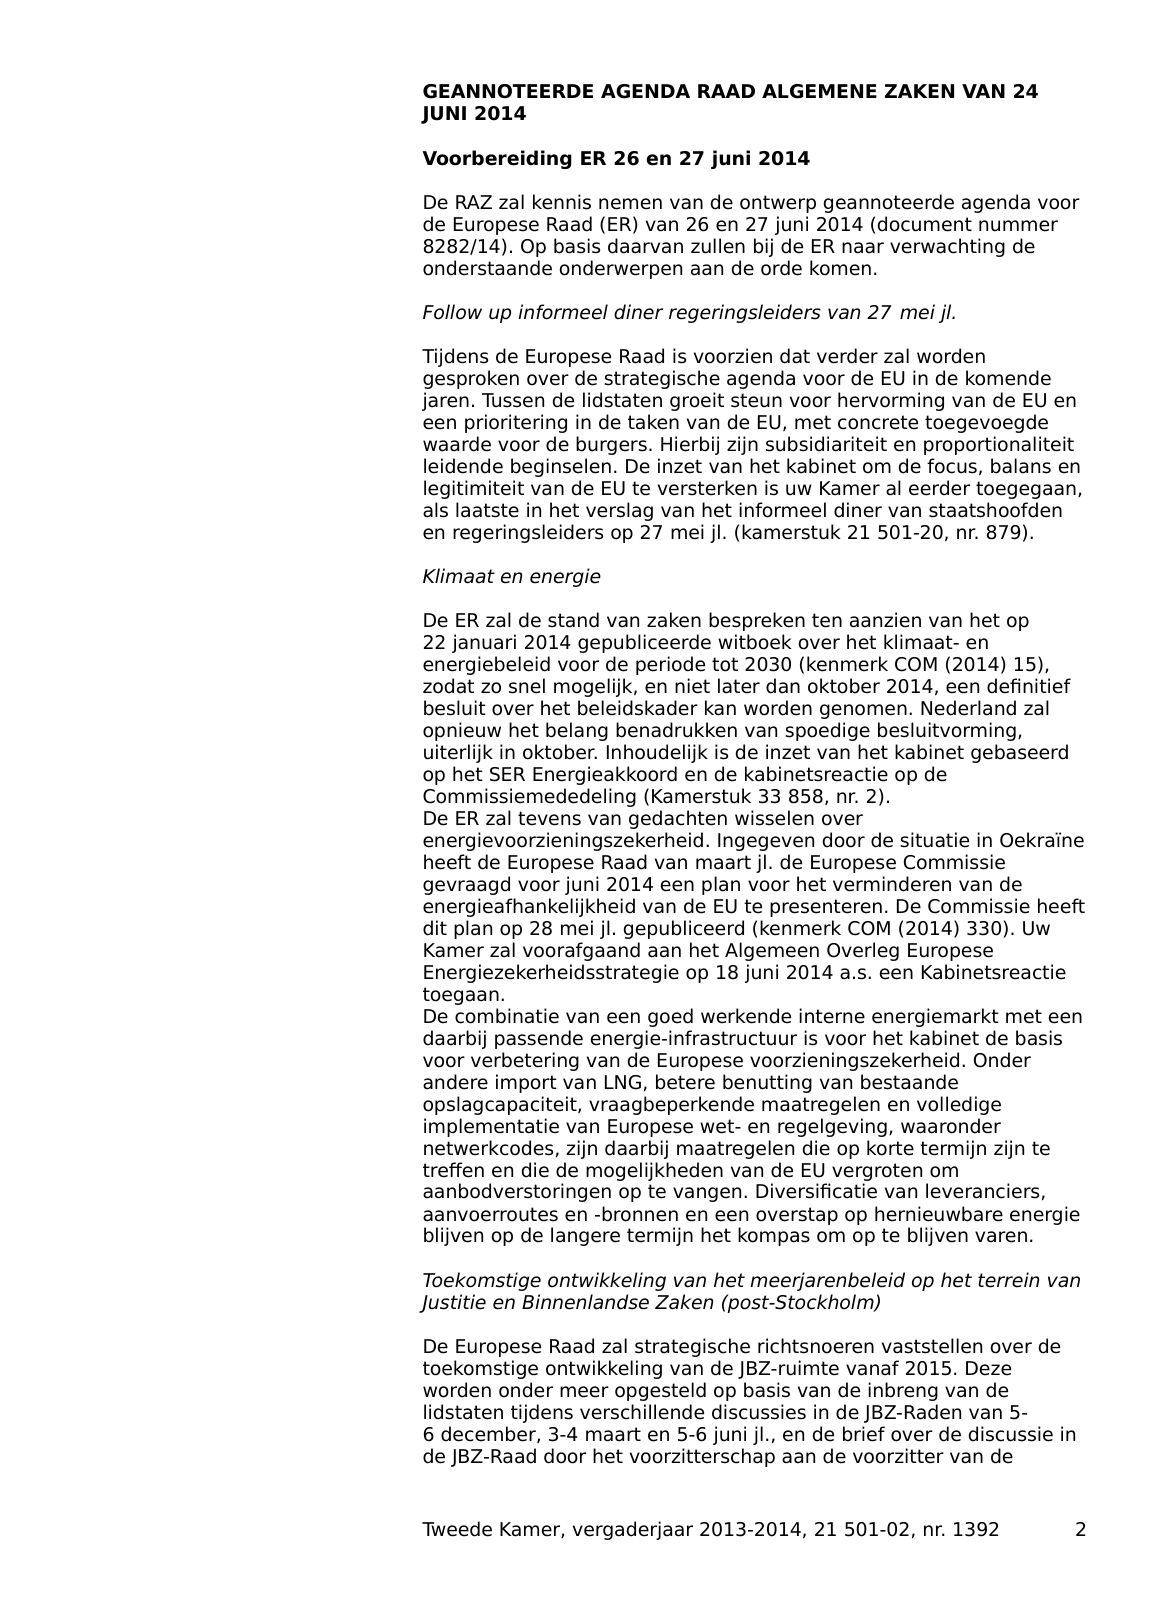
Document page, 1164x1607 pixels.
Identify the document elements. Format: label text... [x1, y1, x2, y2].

text De RAZ zal kennis nemen van de ontwerp geannoteerde agenda voor de Europese Raad (ER) van 26 en 27 juni 2014 (document nummer 8282/14). Op basis daarvan zullen bij de ER naar verwachting de onderstaande onderwerpen aan de orde komen. [422, 192, 1087, 279]
text Tijdens de Europese Raad is voorzien dat verder zal worden gesproken over de strategische agenda voor de EU in de komende jaren. Tussen de lidstaten groeit steun voor hervorming van de EU en een prioritering in de taken van de EU, met concrete toegevoegde waarde voor de burgers. Hierbij zijn subsidiariteit en proportionaliteit leidende beginselen. De inzet van het kabinet om de focus, balans en legitimiteit van de EU te versterken is uw Kamer al eerder toegegaan, als laatste in het verslag van het informeel diner van staatshoofden en regeringsleiders op 27 mei jl. (kamerstuk 21 501-20, nr. 879). [422, 346, 1087, 544]
text De ER zal de stand van zaken bespreken ten aanzien van het op 22 januari 2014 gepubliceerde witboek over het klimaat- en energiebeleid voor de periode tot 2030 (kenmerk COM (2014) 15), zodat zo snel mogelijk, en niet later dan oktober 2014, een definitief besluit over het beleidskader kan worden genomen. Nederland zal opnieuw het belang benadrukken van spoedige besluitvorming, uiterlijk in oktober. Inhoudelijk is de inzet van het kabinet gebaseerd op het SER Energieakkoord en de kabinetsreactie op de Commissiemededeling (Kamerstuk 33 858, nr. 2). [422, 610, 1087, 808]
subtitle Toekomstige ontwikkeling van het meerjarenbeleid op het terrein van Justitie en Binnenlandse Zaken (post-Stockholm) [422, 1269, 1087, 1313]
text De ER zal tevens van gedachten wisselen over energievoorzieningszekerheid. Ingegeven door de situatie in Oekraïne heeft de Europese Raad van maart jl. de Europese Commissie gevraagd voor juni 2014 een plan voor het verminderen van de energieafhankelijkheid van de EU te presenteren. De Commissie heeft dit plan op 28 mei jl. gepubliceerd (kenmerk COM (2014) 330). Uw Kamer zal voorafgaand aan het Algemeen Overleg Europese Energiezekerheidsstrategie op 18 juni 2014 a.s. een Kabinetsreactie toegaan. [422, 808, 1087, 1006]
subtitle Voorbereiding ER 26 en 27 juni 2014 [422, 147, 1087, 169]
subtitle Klimaat en energie [422, 566, 1087, 588]
text De combinatie van een goed werkende interne energiemarkt met een daarbij passende energie-infrastructuur is voor het kabinet de basis voor verbetering van de Europese voorzieningszekerheid. Onder andere import van LNG, betere benutting van bestaande opslagcapaciteit, vraagbeperkende maatregelen en volledige implementatie van Europese wet- en regelgeving, waaronder netwerkcodes, zijn daarbij maatregelen die op korte termijn zijn te treffen en die de mogelijkheden van de EU vergroten om aanbodverstoringen op te vangen. Diversificatie van leveranciers, aanvoerroutes en -bronnen en een overstap op hernieuwbare energie blijven op de langere termijn het kompas om op te blijven varen. [422, 1006, 1087, 1247]
subtitle GEANNOTEERDE AGENDA RAAD ALGEMENE ZAKEN VAN 24 JUNI 2014 [422, 81, 1087, 125]
text De Europese Raad zal strategische richtsnoeren vaststellen over de toekomstige ontwikkeling van de JBZ-ruimte vanaf 2015. Deze worden onder meer opgesteld op basis van de inbreng van de lidstaten tijdens verschillende discussies in de JBZ-Raden van 5-6 december, 3-4 maart en 5-6 juni jl., en de brief over de discussie in de JBZ-Raad door het voorzitterschap aan de voorzitter van de [422, 1336, 1087, 1468]
subtitle Follow up informeel diner regeringsleiders van 27 mei jl. [422, 302, 1087, 324]
